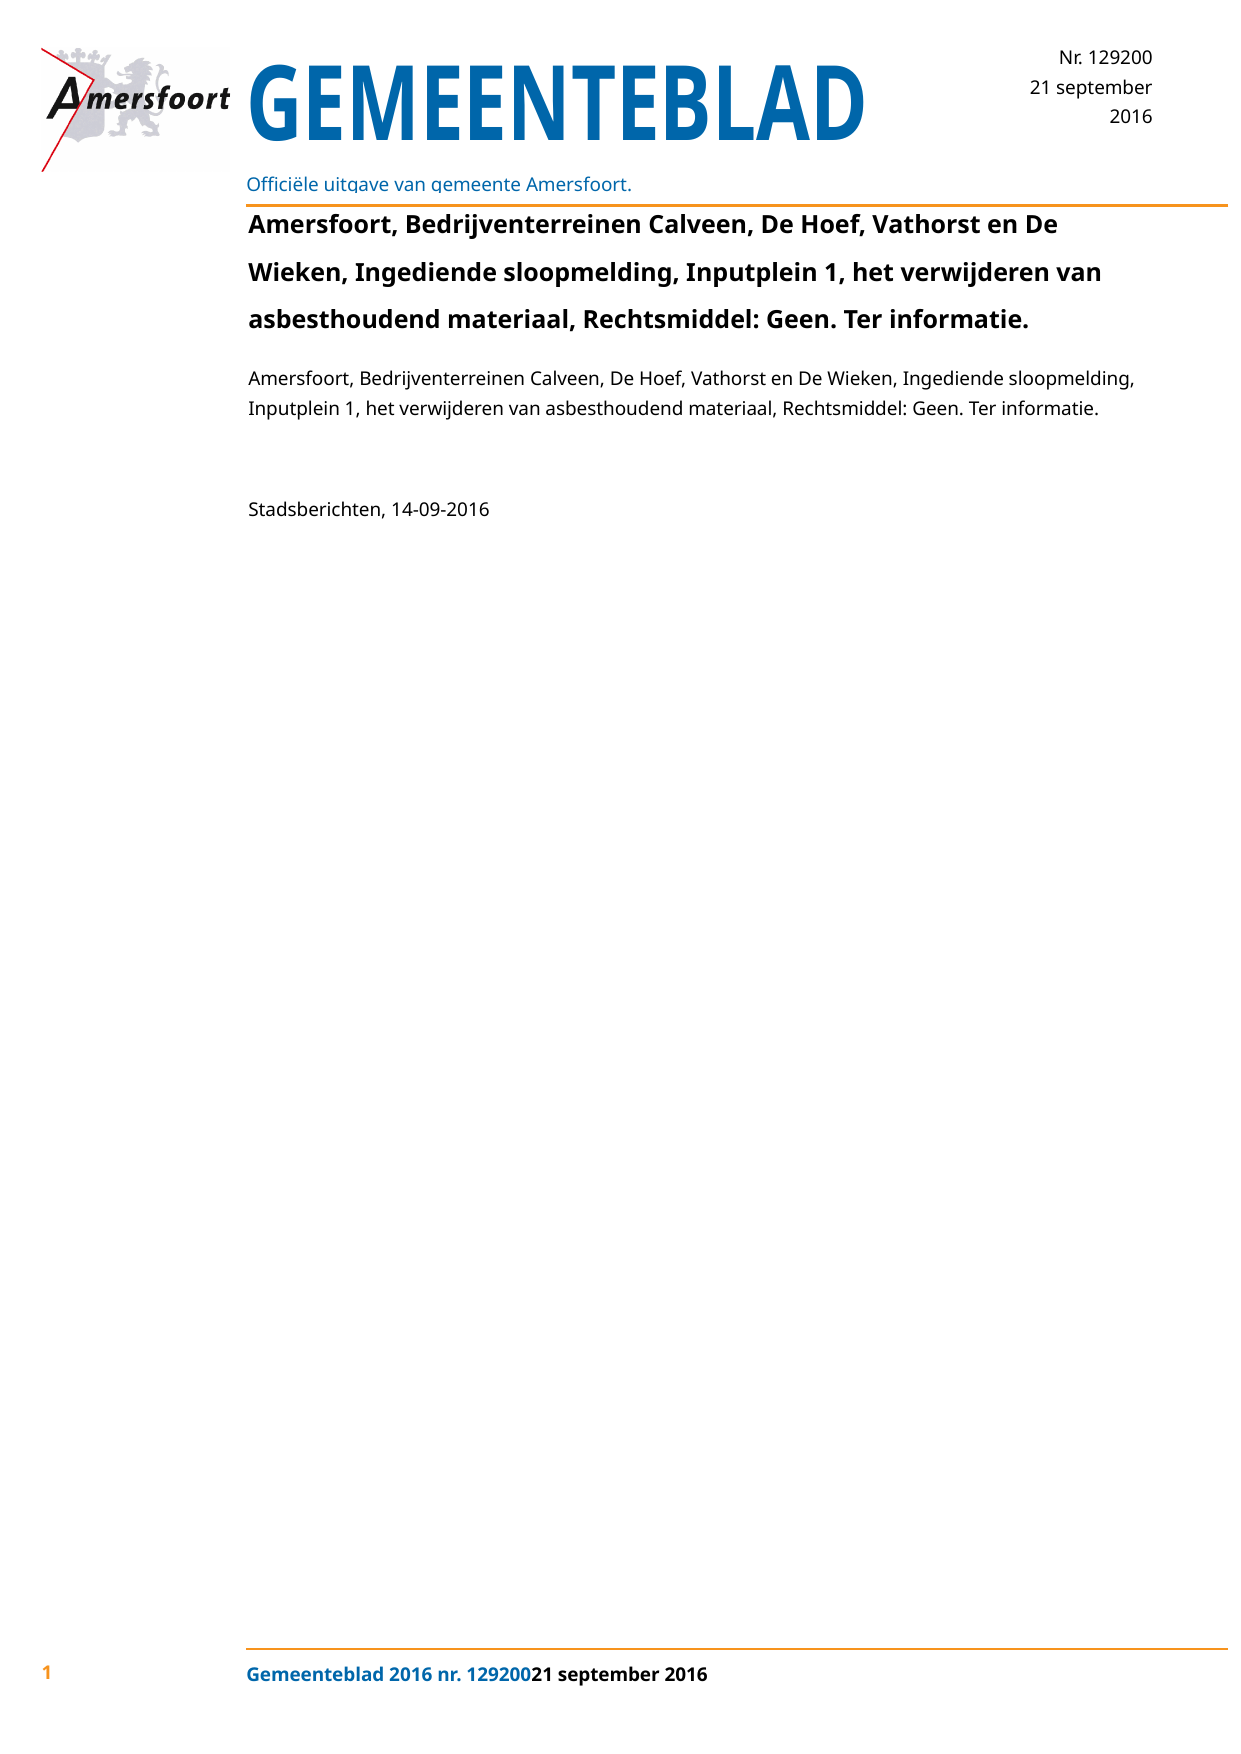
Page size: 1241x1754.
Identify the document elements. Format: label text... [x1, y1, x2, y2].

picture [41, 47, 231, 172]
text Amersfoort, Bedrijventerreinen Calveen, De Hoef, Vathorst en De Wieken, Ingediende sloopmelding, Inputplein 1, het verwijderen van asbesthoudend materiaal, Rechtsmiddel: Geen. Ter informatie. [248, 207, 1152, 336]
text Stadsberichten, 14-09-2016 [248, 496, 1152, 522]
text Amersfoort, Bedrijventerreinen Calveen, De Hoef, Vathorst en De Wieken, Ingediende sloopmelding, Inputplein 1, het verwijderen van asbesthoudend materiaal, Rechtsmiddel: Geen. Ter informatie. [248, 366, 1152, 421]
